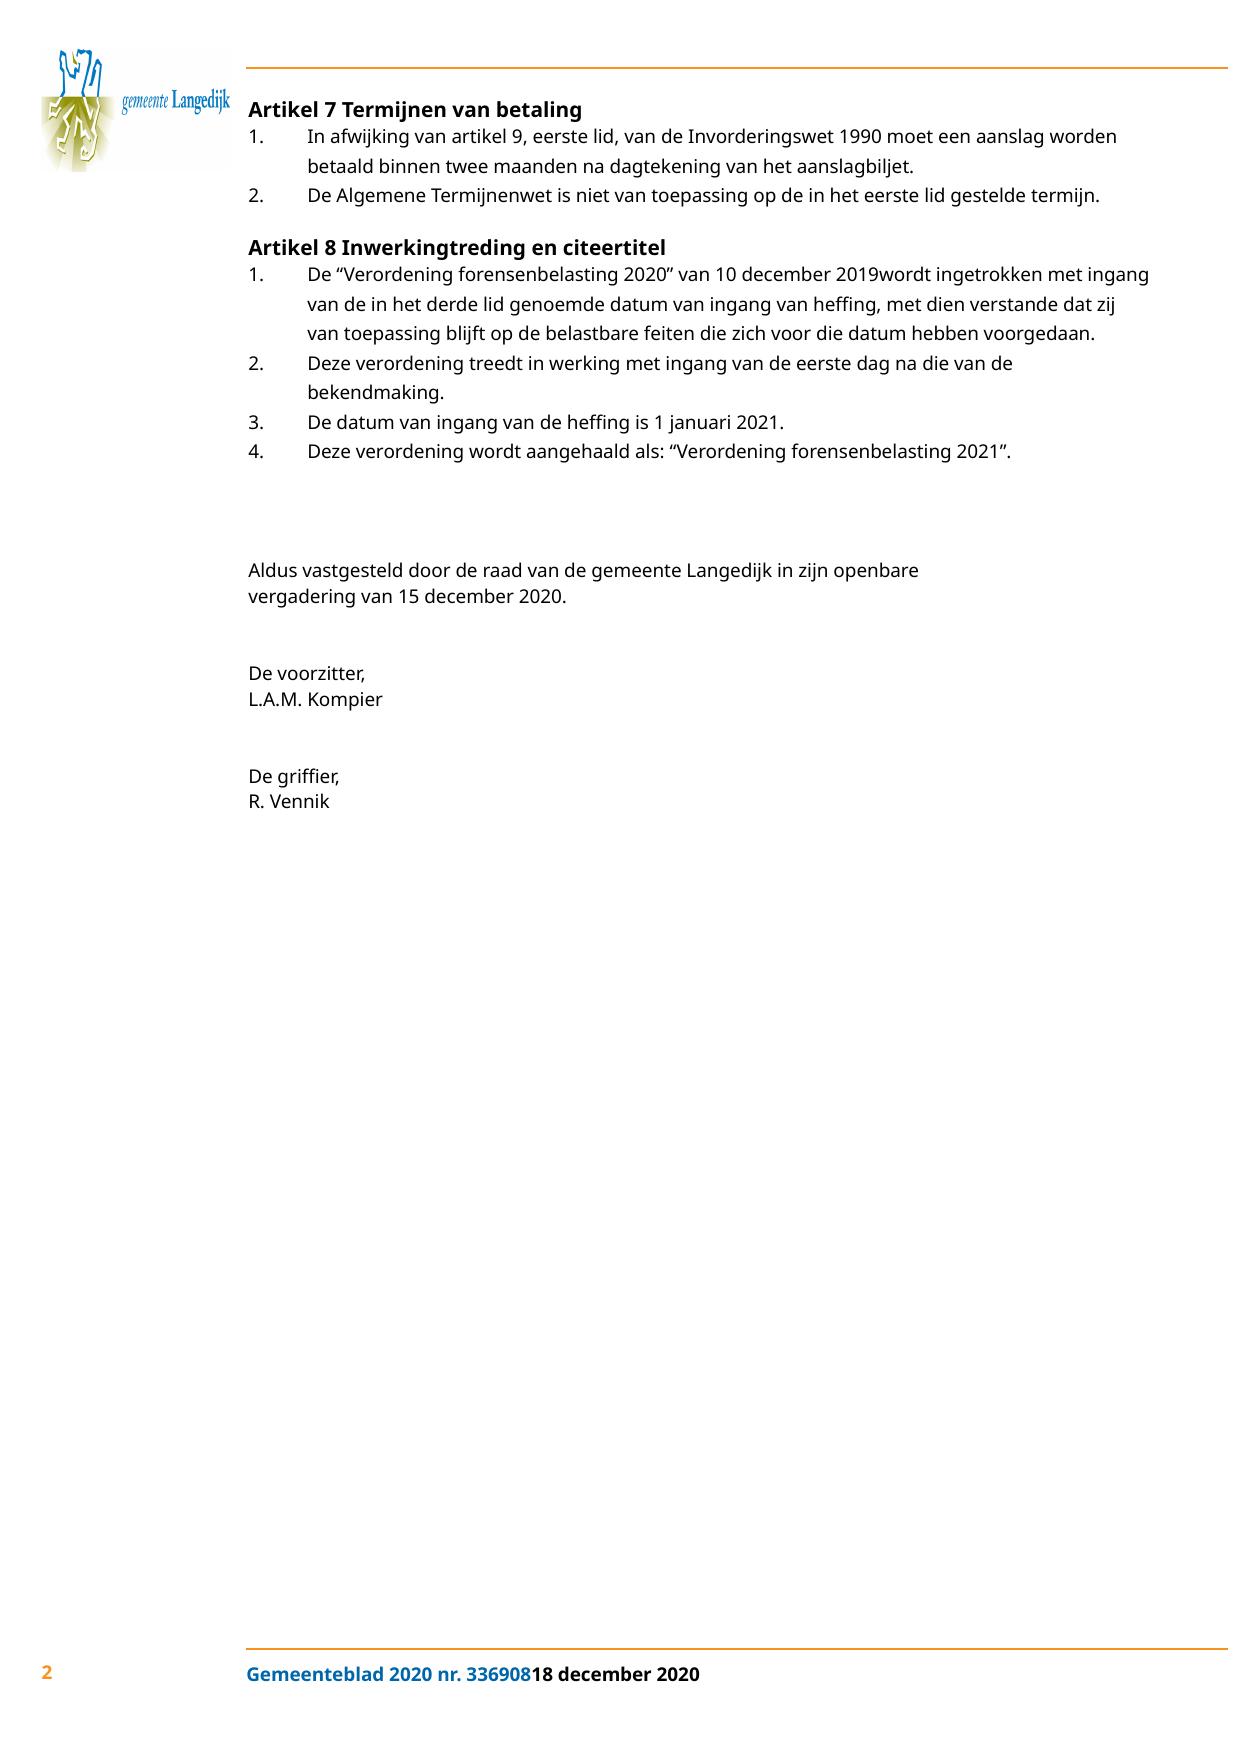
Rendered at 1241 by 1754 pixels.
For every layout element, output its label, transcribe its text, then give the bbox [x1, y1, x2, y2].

text R. Vennik [248, 789, 1152, 814]
text Aldus vastgesteld door de raad van de gemeente Langedijk in zijn openbare [248, 557, 1152, 583]
list De datum van ingang van de heffing is 1 januari 2021. [248, 409, 1152, 435]
text vergadering van 15 december 2020. [248, 583, 1152, 608]
text L.A.M. Kompier [248, 686, 1152, 711]
list Deze verordening treedt in werking met ingang van de eerste dag na die van de bekendmaking. [248, 350, 1152, 405]
text De griffier, [248, 763, 1152, 789]
list De Algemene Termijnenwet is niet van toepassing op de in het eerste lid gestelde termijn. [248, 182, 1152, 208]
text De voorzitter, [248, 660, 1152, 686]
text Artikel 7 Termijnen van betaling [248, 95, 1152, 123]
text Artikel 8 Inwerkingtreding en citeertitel [248, 233, 1152, 261]
list De “Verordening forensenbelasting 2020” van 10 december 2019wordt ingetrokken met ingang van de in het derde lid genoemde datum van ingang van heffing, met dien verstande dat zij van toepassing blijft op de belastbare feiten die zich voor die datum hebben voorgedaan. [248, 261, 1152, 346]
list In afwijking van artikel 9, eerste lid, van de Invorderingswet 1990 moet een aanslag worden betaald binnen twee maanden na dagtekening van het aanslagbiljet. [248, 123, 1152, 178]
list Deze verordening wordt aangehaald als: “Verordening forensenbelasting 2021”. [248, 439, 1152, 464]
picture [41, 47, 231, 172]
